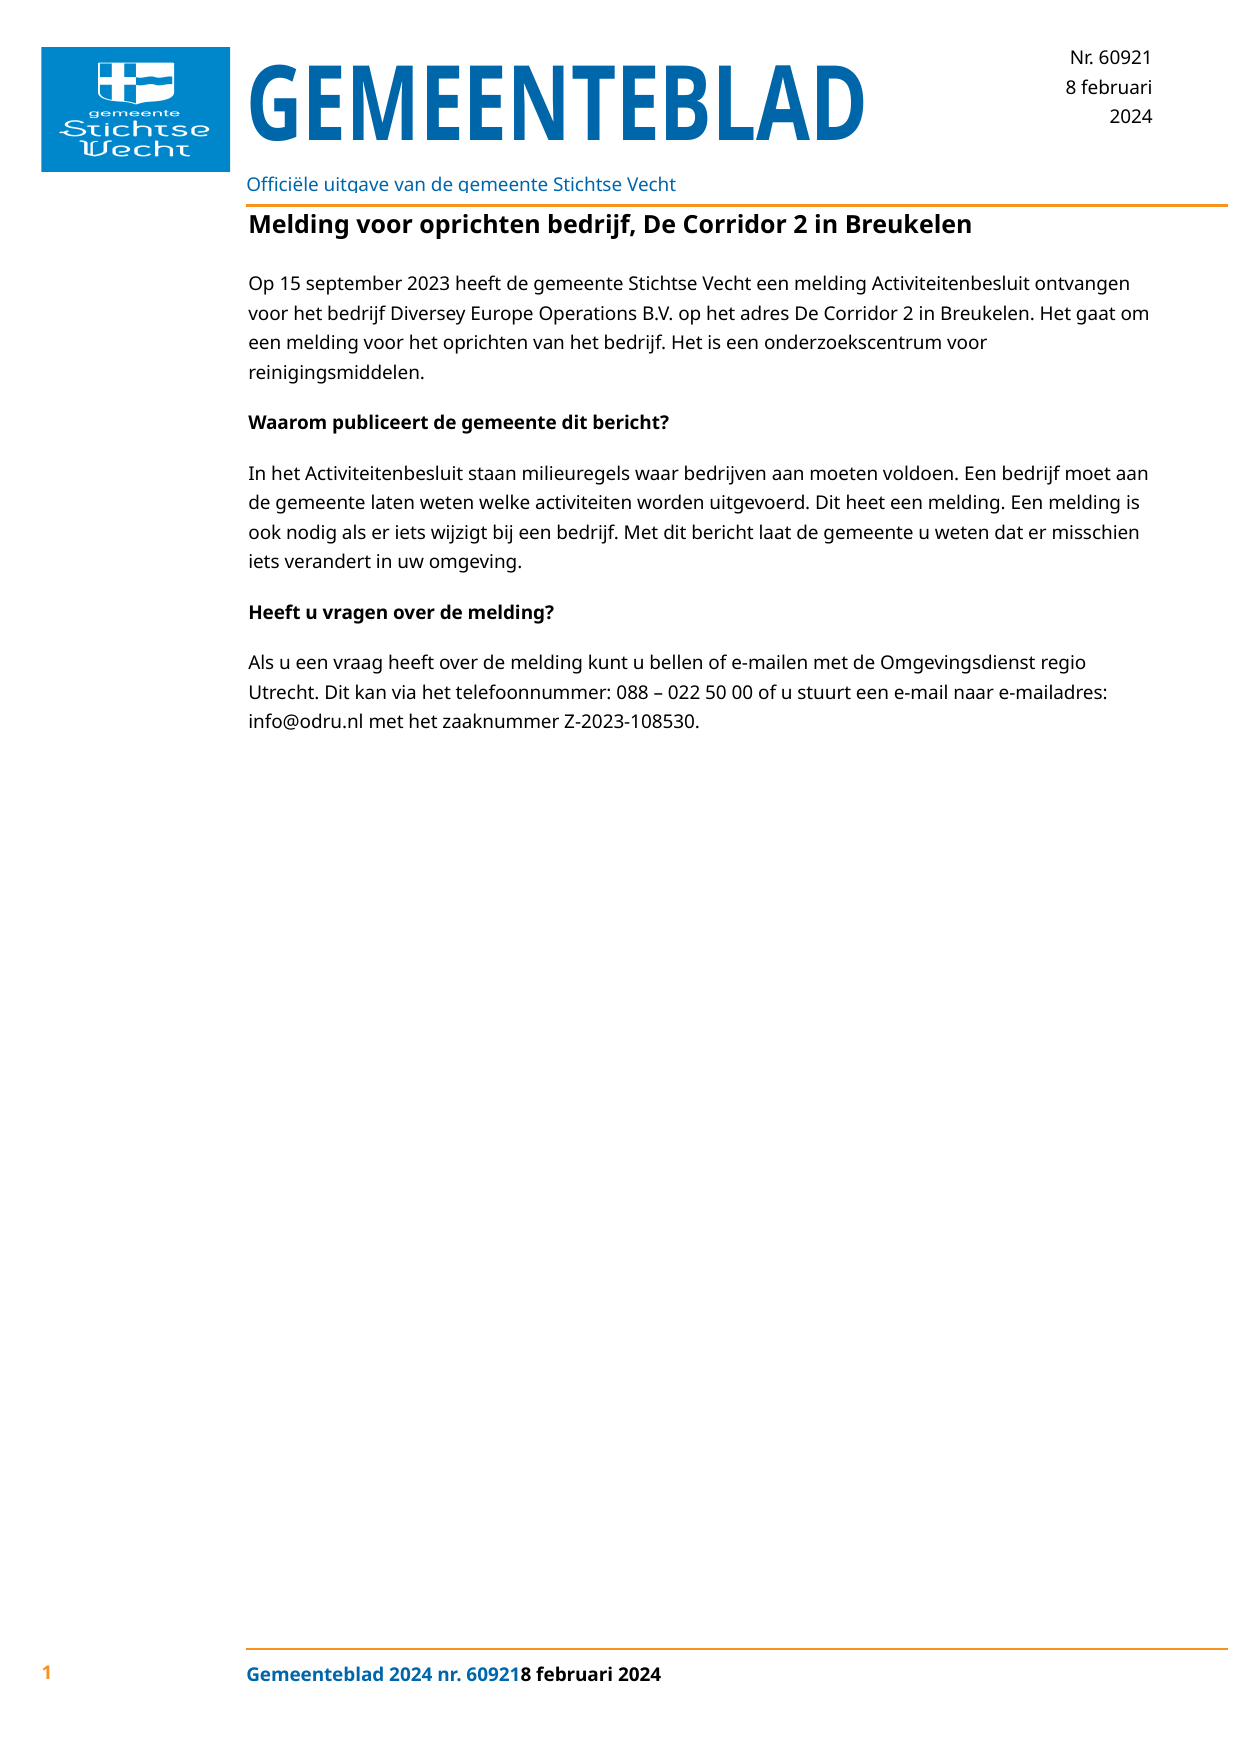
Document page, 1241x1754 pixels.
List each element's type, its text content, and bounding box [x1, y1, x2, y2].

picture [137, 63, 174, 103]
text In het Activiteitenbesluit staan milieuregels waar bedrijven aan moeten voldoen. Een bedrijf moet aan de gemeente laten weten welke activiteiten worden uitgevoerd. Dit heet een melding. Een melding is ook nodig als er iets wijzigt bij een bedrijf. Met dit bericht laat de gemeente u weten dat er misschien iets verandert in uw omgeving. [248, 460, 1152, 574]
picture [99, 63, 135, 101]
text Als u een vraag heeft over de melding kunt u bellen of e-mailen met de Omgevingsdienst regio Utrecht. Dit kan via het telefoonnummer: 088 – 022 50 00 of u stuurt een e-mail naar e-mailadres: info@odru.nl met het zaaknummer Z-2023-108530. [248, 649, 1152, 734]
text Op 15 september 2023 heeft de gemeente Stichtse Vecht een melding Activiteitenbesluit ontvangen voor het bedrijf Diversey Europe Operations B.V. op het adres De Corridor 2 in Breukelen. Het gaat om een melding voor het oprichten van het bedrijf. Het is een onderzoekscentrum voor reinigingsmiddelen. [248, 270, 1152, 385]
text Waarom publiceert de gemeente dit bericht? [248, 409, 1152, 435]
text Heeft u vragen over de melding? [248, 599, 1152, 625]
text Melding voor oprichten bedrijf, De Corridor 2 in Breukelen [248, 207, 1152, 241]
